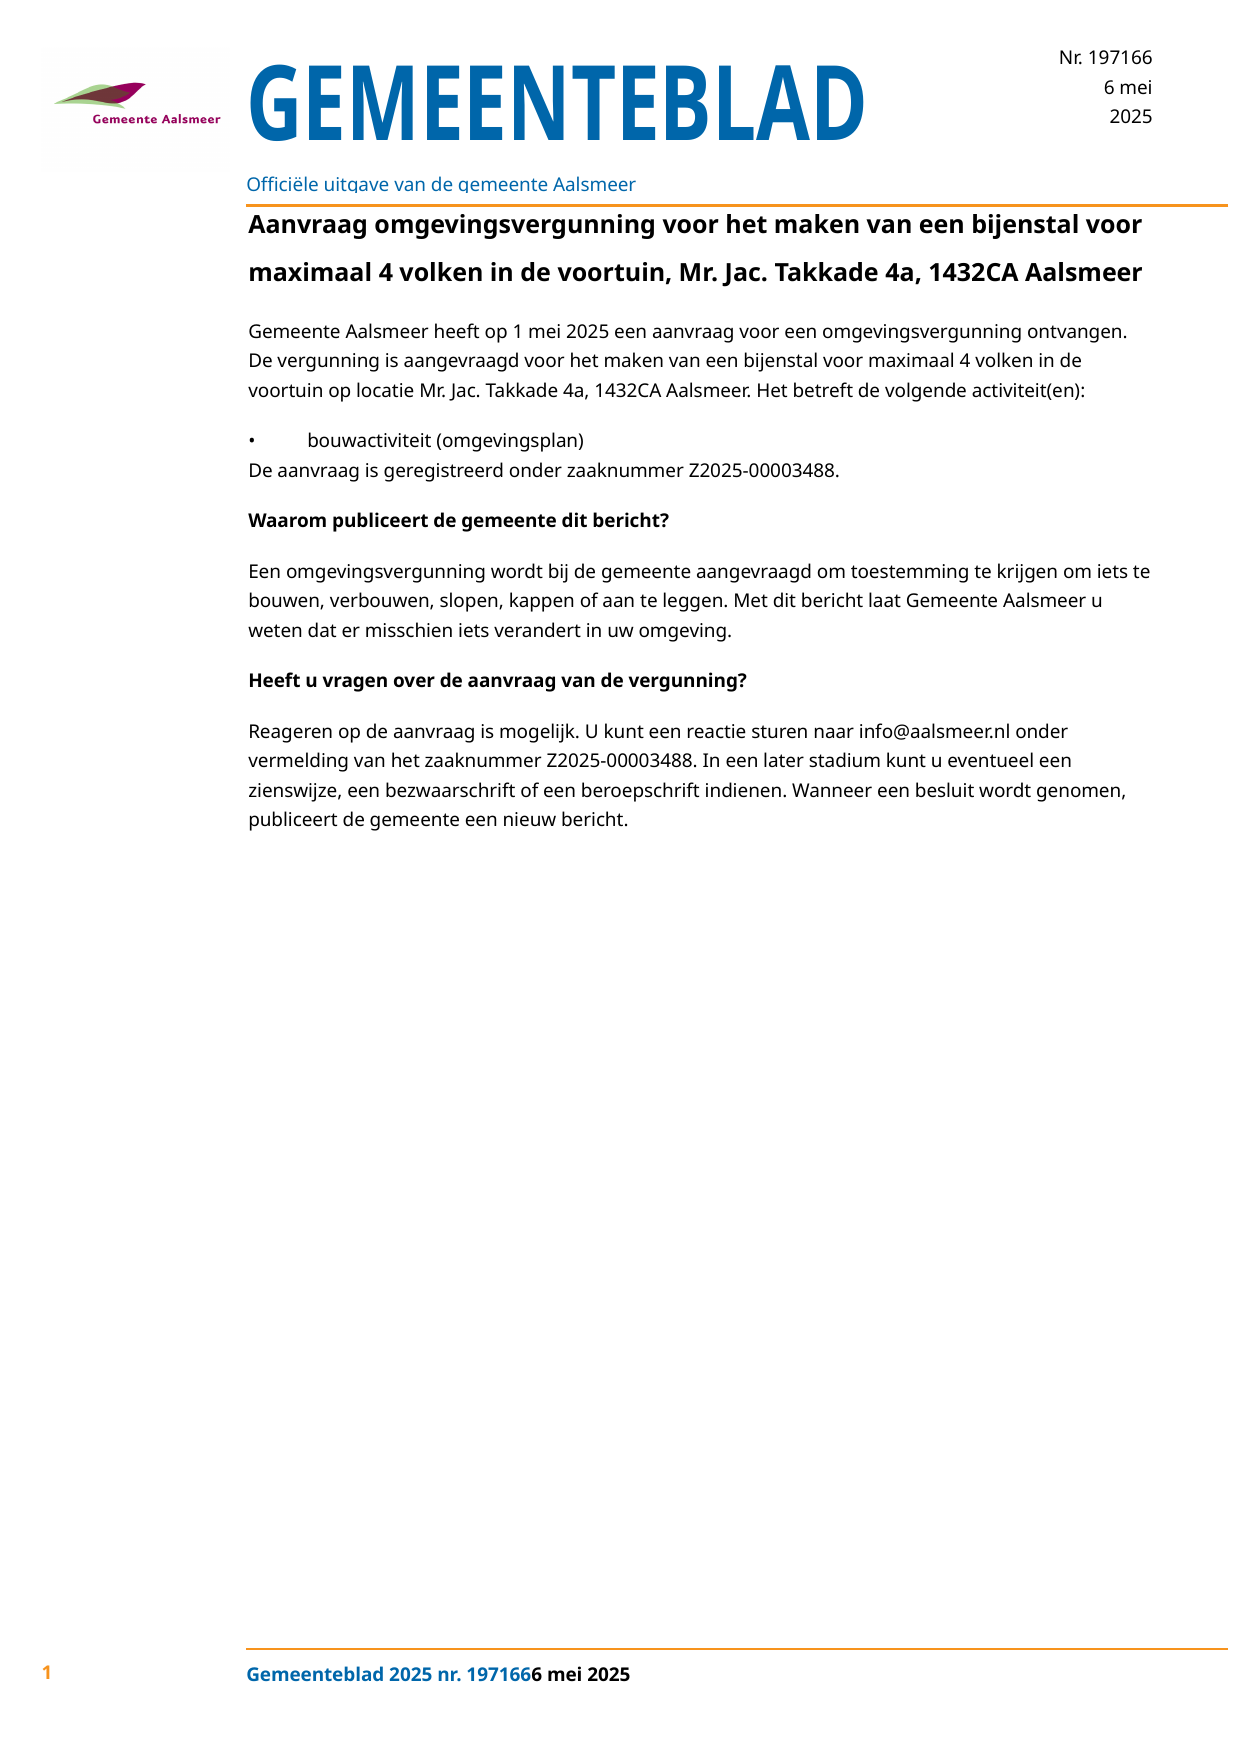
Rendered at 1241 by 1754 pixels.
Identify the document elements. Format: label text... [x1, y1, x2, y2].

text Waarom publiceert de gemeente dit bericht? [248, 507, 1152, 533]
text Gemeente Aalsmeer heeft op 1 mei 2025 een aanvraag voor een omgevingsvergunning ontvangen. De vergunning is aangevraagd voor het maken van een bijenstal voor maximaal 4 volken in de voortuin op locatie Mr. Jac. Takkade 4a, 1432CA Aalsmeer. Het betreft de volgende activiteit(en): [248, 318, 1152, 403]
text Reageren op de aanvraag is mogelijk. U kunt een reactie sturen naar info@aalsmeer.nl onder vermelding van het zaaknummer Z2025-00003488. In een later stadium kunt u eventueel een zienswijze, een bezwaarschrift of een beroepschrift indienen. Wanneer een besluit wordt genomen, publiceert de gemeente een nieuw bericht. [248, 718, 1152, 832]
text De aanvraag is geregistreerd onder zaaknummer Z2025-00003488. [248, 457, 1152, 483]
text Heeft u vragen over de aanvraag van de vergunning? [248, 667, 1152, 693]
picture [41, 47, 231, 172]
text Aanvraag omgevingsvergunning voor het maken van een bijenstal voor maximaal 4 volken in de voortuin, Mr. Jac. Takkade 4a, 1432CA Aalsmeer [248, 207, 1152, 288]
text Een omgevingsvergunning wordt bij de gemeente aangevraagd om toestemming te krijgen om iets te bouwen, verbouwen, slopen, kappen of aan te leggen. Met dit bericht laat Gemeente Aalsmeer u weten dat er misschien iets verandert in uw omgeving. [248, 558, 1152, 643]
list bouwactiviteit (omgevingsplan) [248, 427, 1152, 453]
